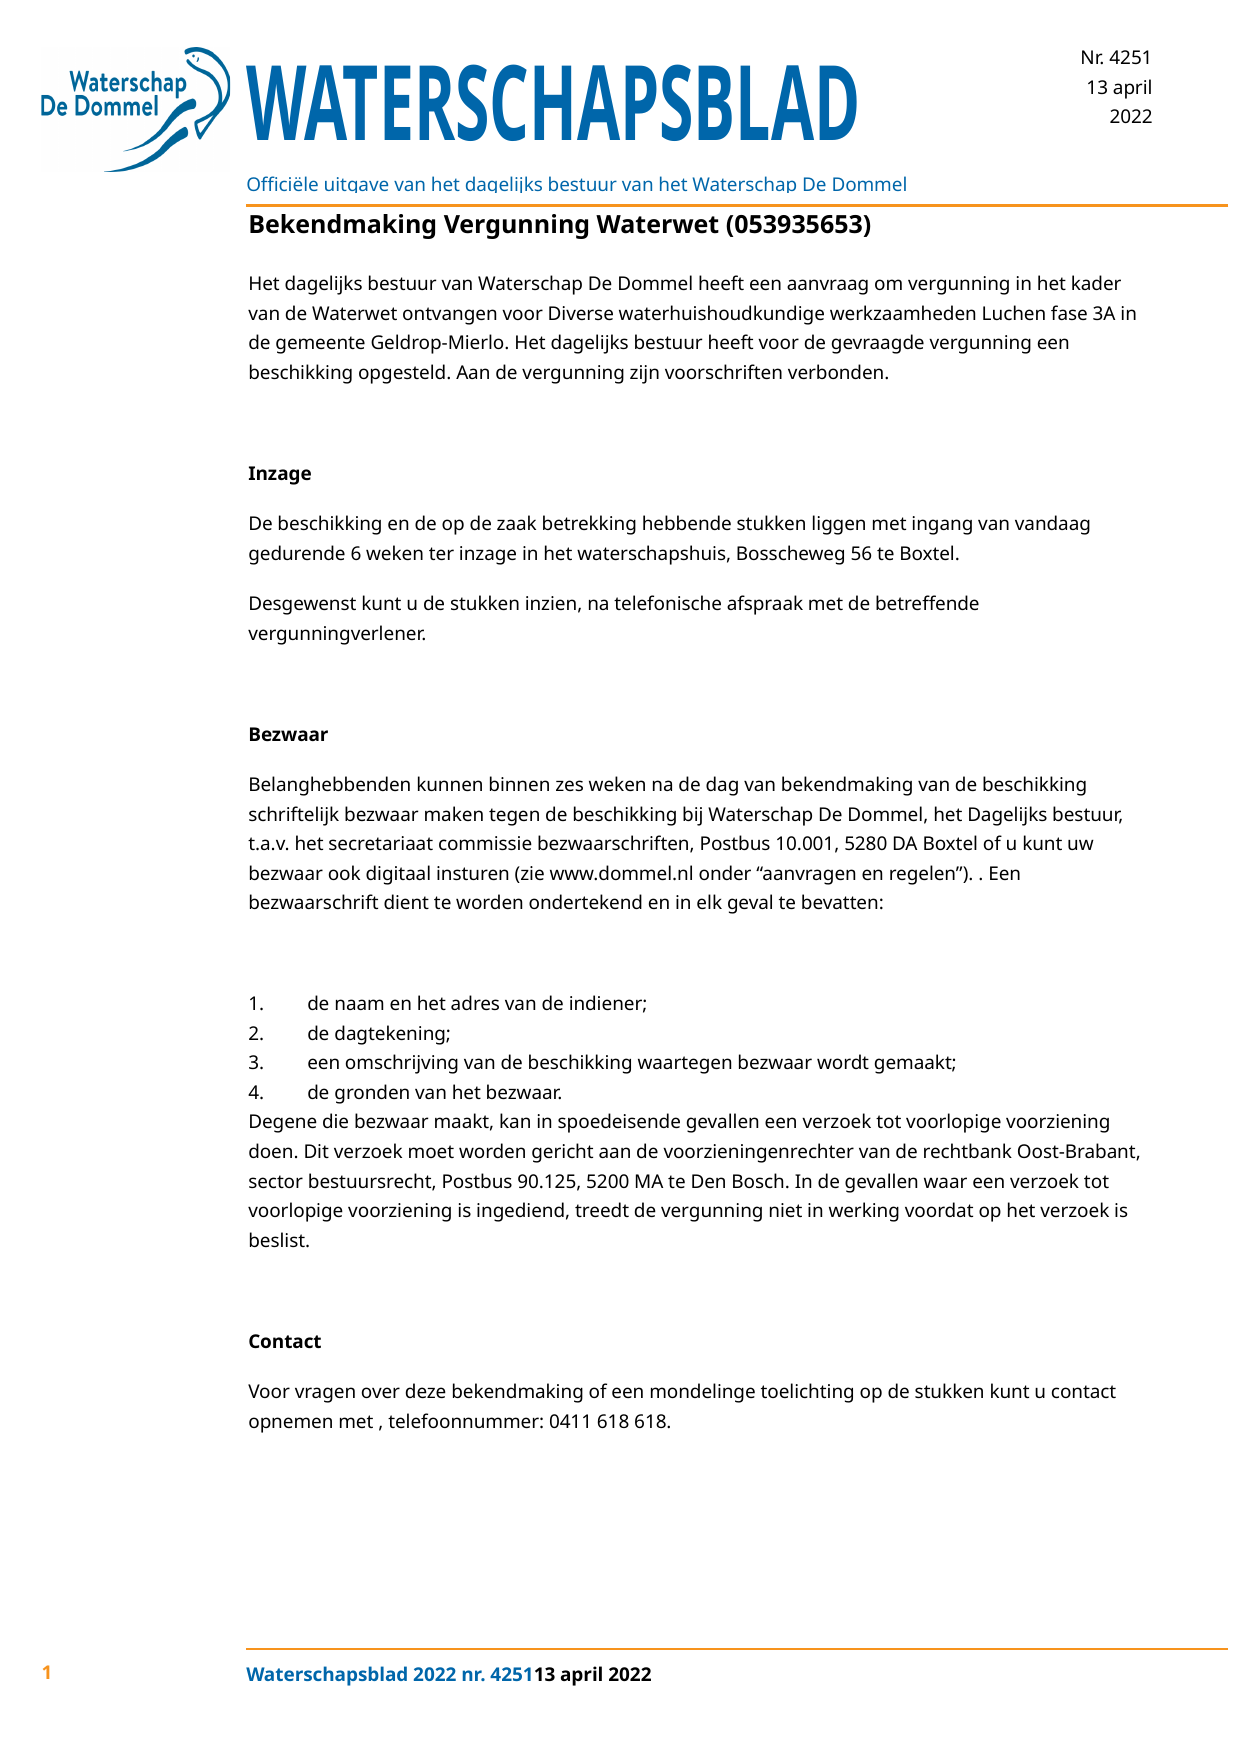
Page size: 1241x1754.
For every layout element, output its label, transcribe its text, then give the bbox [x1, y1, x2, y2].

list de naam en het adres van de indiener; [248, 990, 1152, 1016]
text De beschikking en de op de zaak betrekking hebbende stukken liggen met ingang van vandaag gedurende 6 weken ter inzage in het waterschapshuis, Bosscheweg 56 te Boxtel. [248, 510, 1152, 566]
list de gronden van het bezwaar. [248, 1079, 1152, 1105]
text Contact [248, 1328, 1152, 1353]
list een omschrijving van de beschikking waartegen bezwaar wordt gemaakt; [248, 1049, 1152, 1075]
text Belanghebbenden kunnen binnen zes weken na de dag van bekendmaking van de beschikking schriftelijk bezwaar maken tegen de beschikking bij Waterschap De Dommel, het Dagelijks bestuur, t.a.v. het secretariaat commissie bezwaarschriften, Postbus 10.001, 5280 DA Boxtel of u kunt uw bezwaar ook digitaal insturen (zie www.dommel.nl onder “aanvragen en regelen”). . Een bezwaarschrift dient te worden ondertekend en in elk geval te bevatten: [248, 771, 1152, 915]
text Het dagelijks bestuur van Waterschap De Dommel heeft een aanvraag om vergunning in het kader van de Waterwet ontvangen voor Diverse waterhuishoudkundige werkzaamheden Luchen fase 3A in de gemeente Geldrop-Mierlo. Het dagelijks bestuur heeft voor de gevraagde vergunning een beschikking opgesteld. Aan de vergunning zijn voorschriften verbonden. [248, 270, 1152, 385]
text Bekendmaking Vergunning Waterwet (053935653) [248, 207, 1152, 241]
picture [204, 47, 231, 76]
text Inzage [248, 460, 1152, 486]
picture [198, 118, 210, 131]
picture [45, 99, 51, 111]
text Degene die bezwaar maakt, kan in spoedeisende gevallen een verzoek tot voorlopige voorziening doen. Dit verzoek moet worden gericht aan de voorzieningenrechter van de rechtbank Oost-Brabant, sector bestuursrecht, Postbus 90.125, 5200 MA te Den Bosch. In de gevallen waar een verzoek tot voorlopige voorziening is ingediend, treedt de vergunning niet in werking voordat op het verzoek is beslist. [248, 1109, 1152, 1253]
picture [41, 47, 231, 172]
text Desgewenst kunt u de stukken inzien, na telefonische afspraak met de betreffende vergunningverlener. [248, 590, 1152, 646]
list de dagtekening; [248, 1020, 1152, 1046]
text Voor vragen over deze bekendmaking of een mondelinge toelichting op de stukken kunt u contact opnemen met , telefoonnummer: 0411 618 618. [248, 1378, 1152, 1433]
text Bezwaar [248, 721, 1152, 746]
